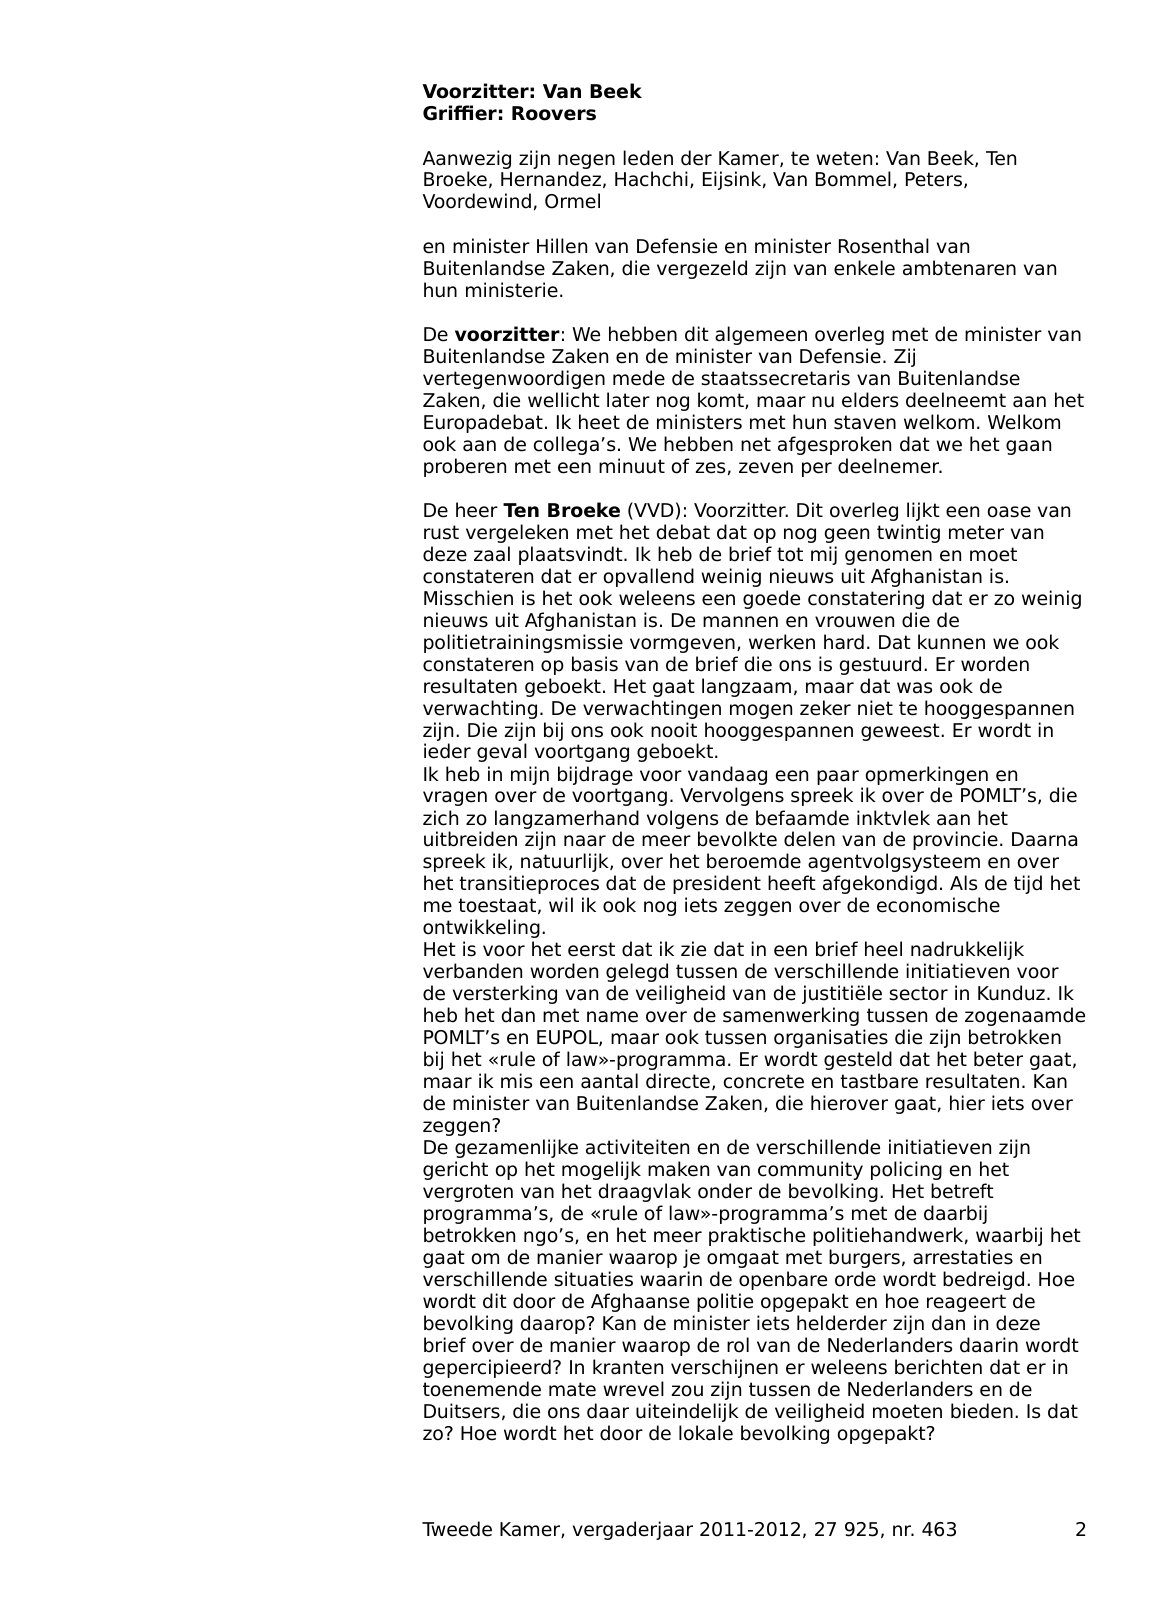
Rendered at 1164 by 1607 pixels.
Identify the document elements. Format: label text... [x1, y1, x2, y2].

text Voorzitter: Van Beek [422, 81, 1087, 103]
text De voorzitter: We hebben dit algemeen overleg met de minister van Buitenlandse Zaken en de minister van Defensie. Zij vertegenwoordigen mede de staatssecretaris van Buitenlandse Zaken, die wellicht later nog komt, maar nu elders deelneemt aan het Europadebat. Ik heet de ministers met hun staven welkom. Welkom ook aan de collega’s. We hebben net afgesproken dat we het gaan proberen met een minuut of zes, zeven per deelnemer. [422, 324, 1087, 477]
text Aanwezig zijn negen leden der Kamer, te weten: Van Beek, Ten Broeke, Hernandez, Hachchi, Eijsink, Van Bommel, Peters, Voordewind, Ormel [422, 147, 1087, 213]
text Griffier: Roovers [422, 103, 1087, 125]
text en minister Hillen van Defensie en minister Rosenthal van Buitenlandse Zaken, die vergezeld zijn van enkele ambtenaren van hun ministerie. [422, 236, 1087, 301]
text Het is voor het eerst dat ik zie dat in een brief heel nadrukkelijk verbanden worden gelegd tussen de verschillende initiatieven voor de versterking van de veiligheid van de justitiële sector in Kunduz. Ik heb het dan met name over de samenwerking tussen de zogenaamde POMLT’s en EUPOL, maar ook tussen organisaties die zijn betrokken bij het «rule of law»-programma. Er wordt gesteld dat het beter gaat, maar ik mis een aantal directe, concrete en tastbare resultaten. Kan de minister van Buitenlandse Zaken, die hierover gaat, hier iets over zeggen? [422, 939, 1087, 1137]
text Ik heb in mijn bijdrage voor vandaag een paar opmerkingen en vragen over de voortgang. Vervolgens spreek ik over de POMLT’s, die zich zo langzamerhand volgens de befaamde inktvlek aan het uitbreiden zijn naar de meer bevolkte delen van de provincie. Daarna spreek ik, natuurlijk, over het beroemde agentvolgsysteem en over het transitieproces dat de president heeft afgekondigd. Als de tijd het me toestaat, wil ik ook nog iets zeggen over de economische ontwikkeling. [422, 763, 1087, 939]
text De gezamenlijke activiteiten en de verschillende initiatieven zijn gericht op het mogelijk maken van community policing en het vergroten van het draagvlak onder de bevolking. Het betreft programma’s, de «rule of law»-programma’s met de daarbij betrokken ngo’s, en het meer praktische politiehandwerk, waarbij het gaat om de manier waarop je omgaat met burgers, arrestaties en verschillende situaties waarin de openbare orde wordt bedreigd. Hoe wordt dit door de Afghaanse politie opgepakt en hoe reageert de bevolking daarop? Kan de minister iets helderder zijn dan in deze brief over de manier waarop de rol van de Nederlanders daarin wordt gepercipieerd? In kranten verschijnen er weleens berichten dat er in toenemende mate wrevel zou zijn tussen de Nederlanders en de Duitsers, die ons daar uiteindelijk de veiligheid moeten bieden. Is dat zo? Hoe wordt het door de lokale bevolking opgepakt? [422, 1137, 1087, 1445]
text De heer Ten Broeke (VVD): Voorzitter. Dit overleg lijkt een oase van rust vergeleken met het debat dat op nog geen twintig meter van deze zaal plaatsvindt. Ik heb de brief tot mij genomen en moet constateren dat er opvallend weinig nieuws uit Afghanistan is. Misschien is het ook weleens een goede constatering dat er zo weinig nieuws uit Afghanistan is. De mannen en vrouwen die de politietrainingsmissie vormgeven, werken hard. Dat kunnen we ook constateren op basis van de brief die ons is gestuurd. Er worden resultaten geboekt. Het gaat langzaam, maar dat was ook de verwachting. De verwachtingen mogen zeker niet te hooggespannen zijn. Die zijn bij ons ook nooit hooggespannen geweest. Er wordt in ieder geval voortgang geboekt. [422, 500, 1087, 763]
